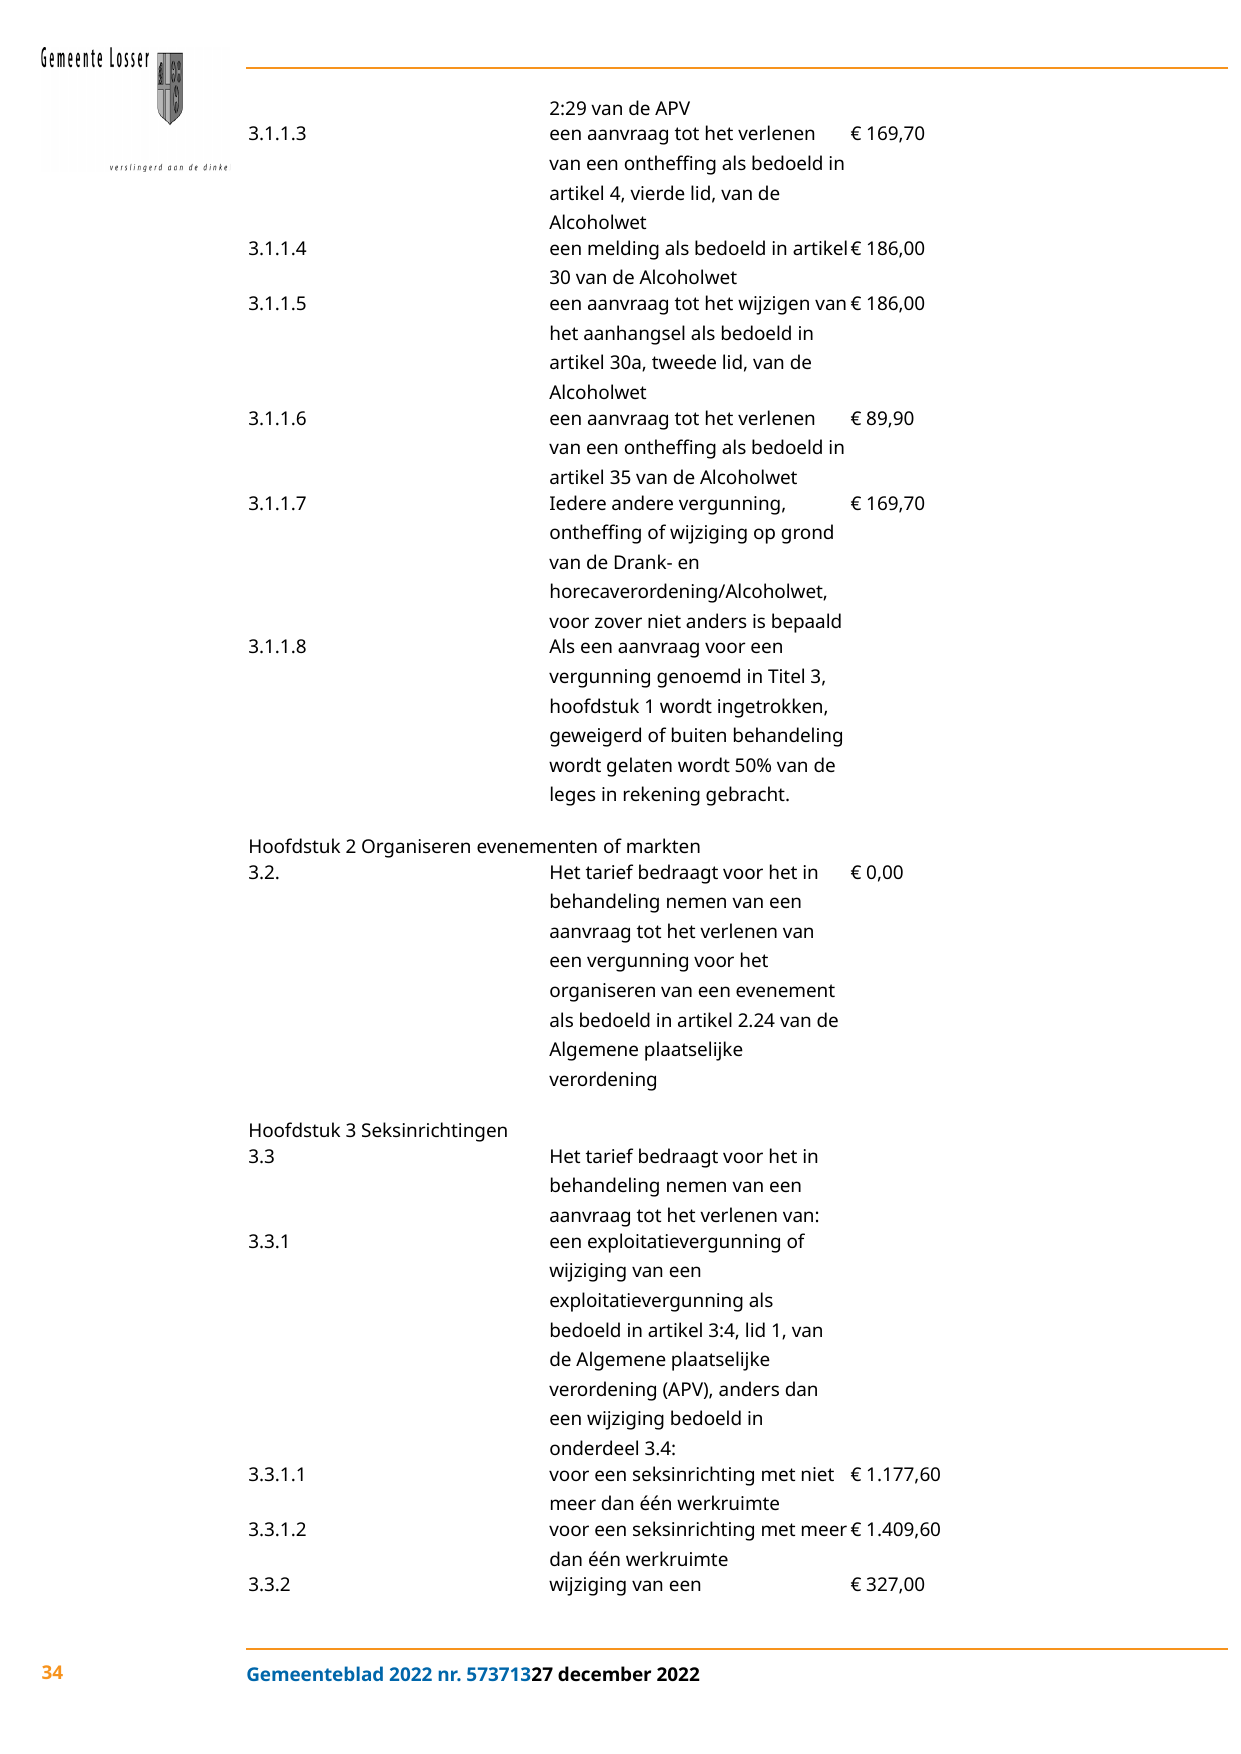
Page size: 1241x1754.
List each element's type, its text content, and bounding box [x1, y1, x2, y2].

table_cell een aanvraag tot het verlenen van een ontheffing als bedoeld in artikel 35 van de Alcoholwet [549, 405, 850, 490]
table_cell € 327,00 [850, 1571, 1152, 1597]
table_cell 3.1.1.3 [248, 121, 549, 235]
table_cell [850, 634, 1152, 807]
table_cell 3.3.1.2 [248, 1516, 549, 1571]
table_cell 3.3 [248, 1143, 549, 1228]
table_cell 3.1.1.6 [248, 405, 549, 490]
table_cell [248, 808, 549, 833]
table_cell Hoofdstuk 3 Seksinrichtingen [248, 1118, 1152, 1143]
table_cell € 0,00 [850, 859, 1152, 1092]
table_cell € 186,00 [850, 290, 1152, 405]
table_cell Het tarief bedraagt voor het in behandeling nemen van een aanvraag tot het verlenen van: [549, 1143, 850, 1228]
table_cell 3.1.1.5 [248, 290, 549, 405]
table_cell [549, 1092, 850, 1117]
table_cell [248, 95, 549, 121]
table_cell 2:29 van de APV [549, 95, 850, 121]
table_cell 3.3.1 [248, 1228, 549, 1461]
table_cell Hoofdstuk 2 Organiseren evenementen of markten [248, 833, 1152, 859]
table_cell 3.3.1.1 [248, 1461, 549, 1516]
table_cell een aanvraag tot het verlenen van een ontheffing als bedoeld in artikel 4, vierde lid, van de Alcoholwet [549, 121, 850, 235]
table_cell 3.1.1.7 [248, 490, 549, 634]
table_cell [850, 95, 1152, 121]
table_cell Het tarief bedraagt voor het in behandeling nemen van een aanvraag tot het verlenen van een vergunning voor het organiseren van een evenement als bedoeld in artikel 2.24 van de Algemene plaatselijke verordening [549, 859, 850, 1092]
table_cell een exploitatievergunning of wijziging van een exploitatievergunning als bedoeld in artikel 3:4, lid 1, van de Algemene plaatselijke verordening (APV), anders dan een wijziging bedoeld in onderdeel 3.4: [549, 1228, 850, 1461]
table_cell [850, 1143, 1152, 1228]
picture [41, 47, 231, 172]
table_cell [850, 808, 1152, 833]
table_cell € 186,00 [850, 235, 1152, 290]
table_cell voor een seksinrichting met meer dan één werkruimte [549, 1516, 850, 1571]
table_cell € 1.409,60 [850, 1516, 1152, 1571]
table_cell een melding als bedoeld in artikel 30 van de Alcoholwet [549, 235, 850, 290]
table_cell voor een seksinrichting met niet meer dan één werkruimte [549, 1461, 850, 1516]
table_cell [248, 1092, 549, 1117]
table_cell Iedere andere vergunning, ontheffing of wijziging op grond van de Drank- en horecaverordening/Alcoholwet, voor zover niet anders is bepaald [549, 490, 850, 634]
table_cell € 89,90 [850, 405, 1152, 490]
table_cell € 169,70 [850, 121, 1152, 235]
table_cell 3.1.1.4 [248, 235, 549, 290]
table_cell [850, 1092, 1152, 1117]
table_cell een aanvraag tot het wijzigen van het aanhangsel als bedoeld in artikel 30a, tweede lid, van de Alcoholwet [549, 290, 850, 405]
table_cell 3.1.1.8 [248, 634, 549, 807]
table_cell wijziging van een [549, 1571, 850, 1597]
table_cell 3.3.2 [248, 1571, 549, 1597]
table_cell € 1.177,60 [850, 1461, 1152, 1516]
table_cell [850, 1228, 1152, 1461]
table_cell [549, 808, 850, 833]
table_cell € 169,70 [850, 490, 1152, 634]
table_cell 3.2. [248, 859, 549, 1092]
table_cell Als een aanvraag voor een vergunning genoemd in Titel 3, hoofdstuk 1 wordt ingetrokken, geweigerd of buiten behandeling wordt gelaten wordt 50% van de leges in rekening gebracht. [549, 634, 850, 807]
